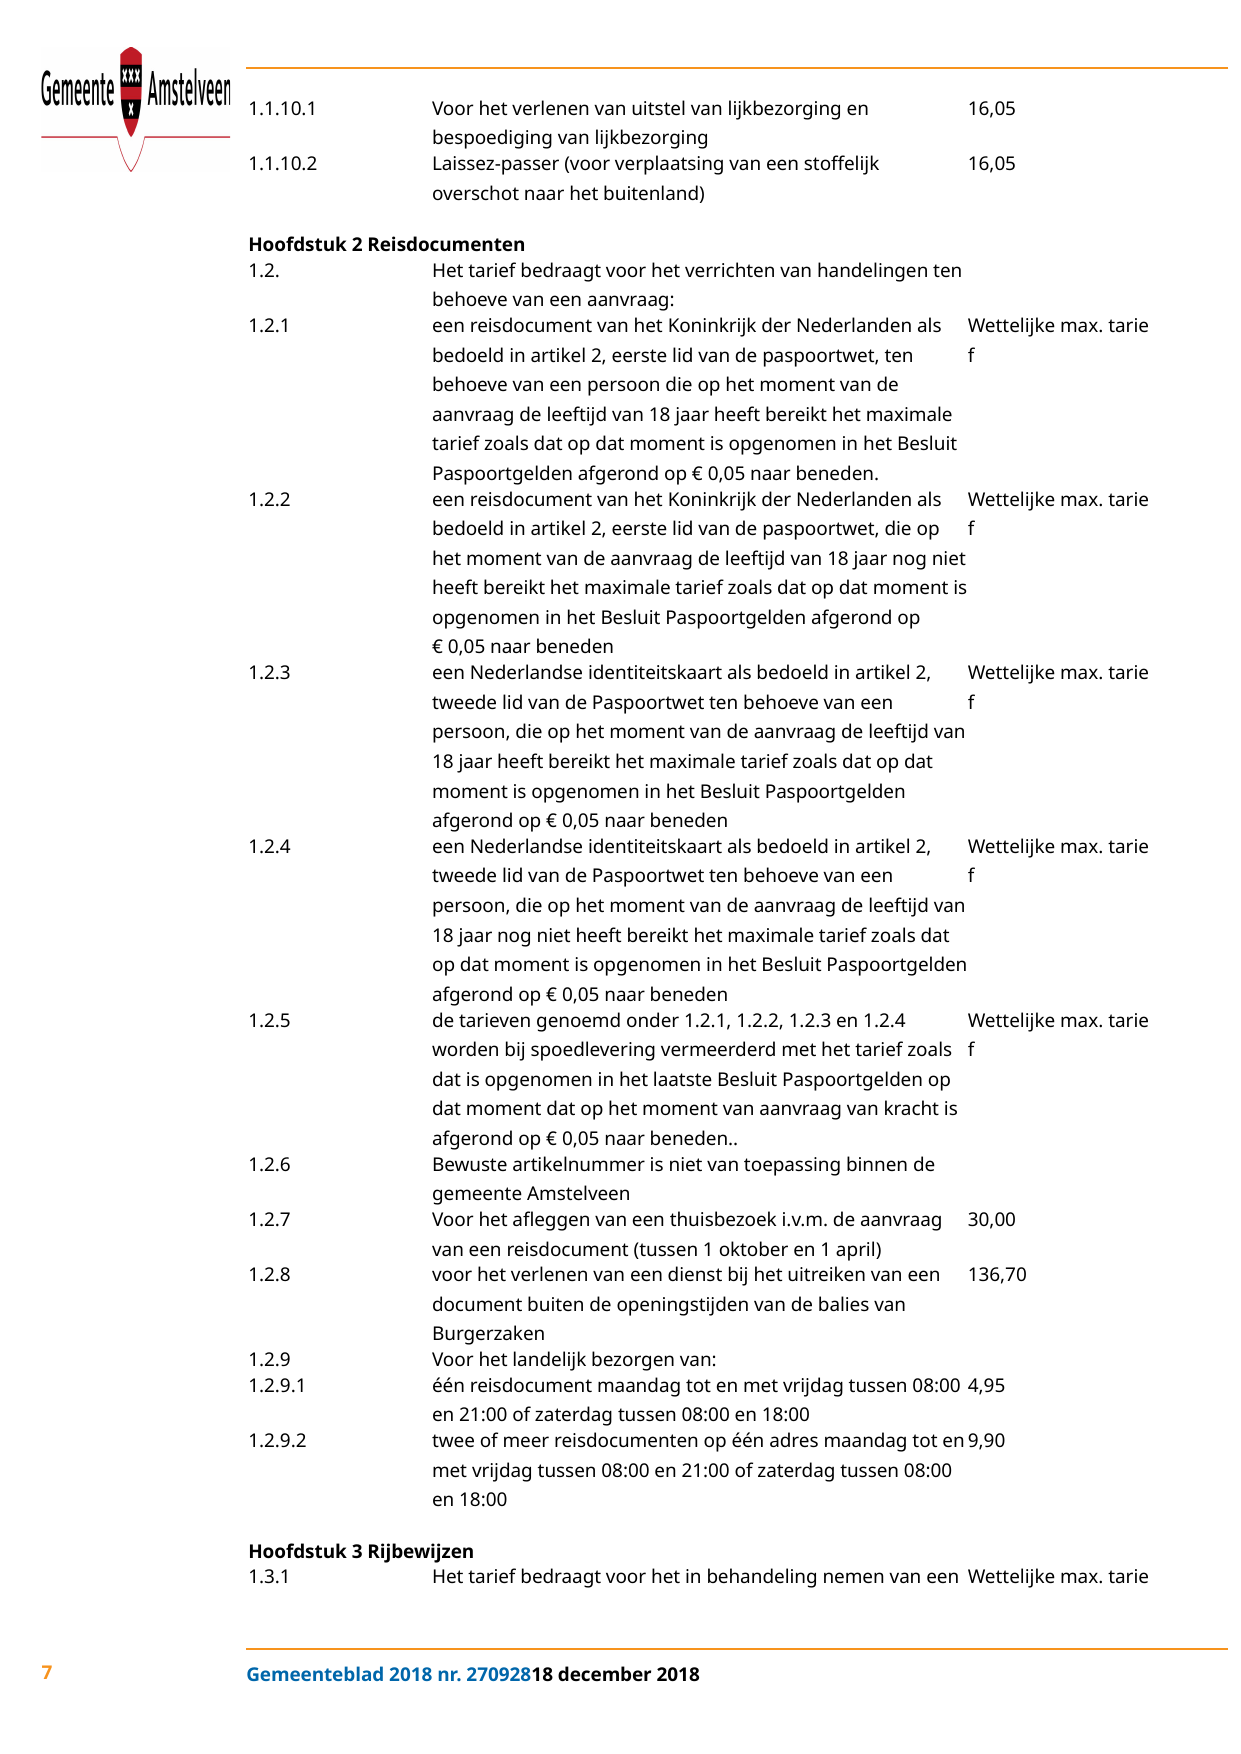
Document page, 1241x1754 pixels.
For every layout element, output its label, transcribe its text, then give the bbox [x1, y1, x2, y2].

table_cell 4,95 [968, 1372, 1152, 1427]
table_cell 1.2.3 [248, 660, 432, 833]
table_cell Voor het landelijk bezorgen van: [432, 1346, 968, 1372]
table_cell 30,00 [968, 1206, 1152, 1261]
table_cell een Nederlandse identiteitskaart als bedoeld in artikel 2, tweede lid van de Paspoortwet ten behoeve van een persoon, die op het moment van de aanvraag de leeftijd van 18 jaar heeft bereikt het maximale tarief zoals dat op dat moment is opgenomen in het Besluit Paspoortgelden afgerond op € 0,05 naar beneden [432, 660, 968, 833]
table_cell twee of meer reisdocumenten op één adres maandag tot en met vrijdag tussen 08:00 en 21:00 of zaterdag tussen 08:00 en 18:00 [432, 1428, 968, 1512]
table_cell Laissez-passer (voor verplaatsing van een stoffelijk overschot naar het buitenland) [432, 150, 968, 205]
table_cell 136,70 [968, 1261, 1152, 1346]
table_cell Hoofdstuk 3 Rijbewijzen [248, 1538, 1152, 1564]
table_cell voor het verlenen van een dienst bij het uitreiken van een document buiten de openingstijden van de balies van Burgerzaken [432, 1261, 968, 1346]
table_cell Wettelijke max. tarief [968, 312, 1152, 486]
table_cell [432, 1512, 968, 1538]
table_cell een reisdocument van het Koninkrijk der Nederlanden als bedoeld in artikel 2, eerste lid van de paspoortwet, ten behoeve van een persoon die op het moment van de aanvraag de leeftijd van 18 jaar heeft bereikt het maximale tarief zoals dat op dat moment is opgenomen in het Besluit Paspoortgelden afgerond op € 0,05 naar beneden. [432, 312, 968, 486]
picture [41, 47, 231, 172]
table_cell 1.2.7 [248, 1206, 432, 1261]
table_cell 1.3.1 [248, 1564, 432, 1589]
table_cell [432, 205, 968, 231]
table_cell [968, 1512, 1152, 1538]
table_cell 1.2.6 [248, 1151, 432, 1206]
table_cell 1.2.9.2 [248, 1428, 432, 1512]
table_cell 1.2.9 [248, 1346, 432, 1372]
table_cell één reisdocument maandag tot en met vrijdag tussen 08:00 en 21:00 of zaterdag tussen 08:00 en 18:00 [432, 1372, 968, 1427]
table_cell een reisdocument van het Koninkrijk der Nederlanden als bedoeld in artikel 2, eerste lid van de paspoortwet, die op het moment van de aanvraag de leeftijd van 18 jaar nog niet heeft bereikt het maximale tarief zoals dat op dat moment is opgenomen in het Besluit Paspoortgelden afgerond op € 0,05 naar beneden [432, 486, 968, 659]
table_cell 1.2.9.1 [248, 1372, 432, 1427]
table_cell Wettelijke max. tarief [968, 660, 1152, 833]
table_cell [248, 205, 432, 231]
table_cell Wettelijke max. tarief [968, 833, 1152, 1007]
table_cell de tarieven genoemd onder 1.2.1, 1.2.2, 1.2.3 en 1.2.4 worden bij spoedlevering vermeerderd met het tarief zoals dat is opgenomen in het laatste Besluit Paspoortgelden op dat moment dat op het moment van aanvraag van kracht is afgerond op € 0,05 naar beneden.. [432, 1007, 968, 1151]
table_cell 9,90 [968, 1428, 1152, 1512]
table_cell [248, 1512, 432, 1538]
table_cell 1.2.8 [248, 1261, 432, 1346]
table_cell [968, 1346, 1152, 1372]
table_cell 1.2.4 [248, 833, 432, 1007]
table_cell [968, 257, 1152, 312]
table_cell Bewuste artikelnummer is niet van toepassing binnen de gemeente Amstelveen [432, 1151, 968, 1206]
table_cell 1.1.10.2 [248, 150, 432, 205]
table_cell Hoofdstuk 2 Reisdocumenten [248, 231, 1152, 257]
table_cell Het tarief bedraagt voor het verrichten van handelingen ten behoeve van een aanvraag: [432, 257, 968, 312]
table_cell 1.2.2 [248, 486, 432, 659]
table_cell 16,05 [968, 95, 1152, 150]
table_cell 1.2. [248, 257, 432, 312]
table_cell 1.1.10.1 [248, 95, 432, 150]
table_cell Wettelijke max. tarief [968, 486, 1152, 659]
table_cell [968, 205, 1152, 231]
table_cell Voor het afleggen van een thuisbezoek i.v.m. de aanvraag van een reisdocument (tussen 1 oktober en 1 april) [432, 1206, 968, 1261]
table_cell Voor het verlenen van uitstel van lijkbezorging en bespoediging van lijkbezorging [432, 95, 968, 150]
table_cell 1.2.1 [248, 312, 432, 486]
table_cell 16,05 [968, 150, 1152, 205]
table_cell Het tarief bedraagt voor het in behandeling nemen van een [432, 1564, 968, 1589]
table_cell 1.2.5 [248, 1007, 432, 1151]
table_cell een Nederlandse identiteitskaart als bedoeld in artikel 2, tweede lid van de Paspoortwet ten behoeve van een persoon, die op het moment van de aanvraag de leeftijd van 18 jaar nog niet heeft bereikt het maximale tarief zoals dat op dat moment is opgenomen in het Besluit Paspoortgelden afgerond op € 0,05 naar beneden [432, 833, 968, 1007]
table_cell [968, 1151, 1152, 1206]
table_cell Wettelijke max. tarief [968, 1007, 1152, 1151]
table_cell Wettelijke max. tarie [968, 1564, 1152, 1589]
